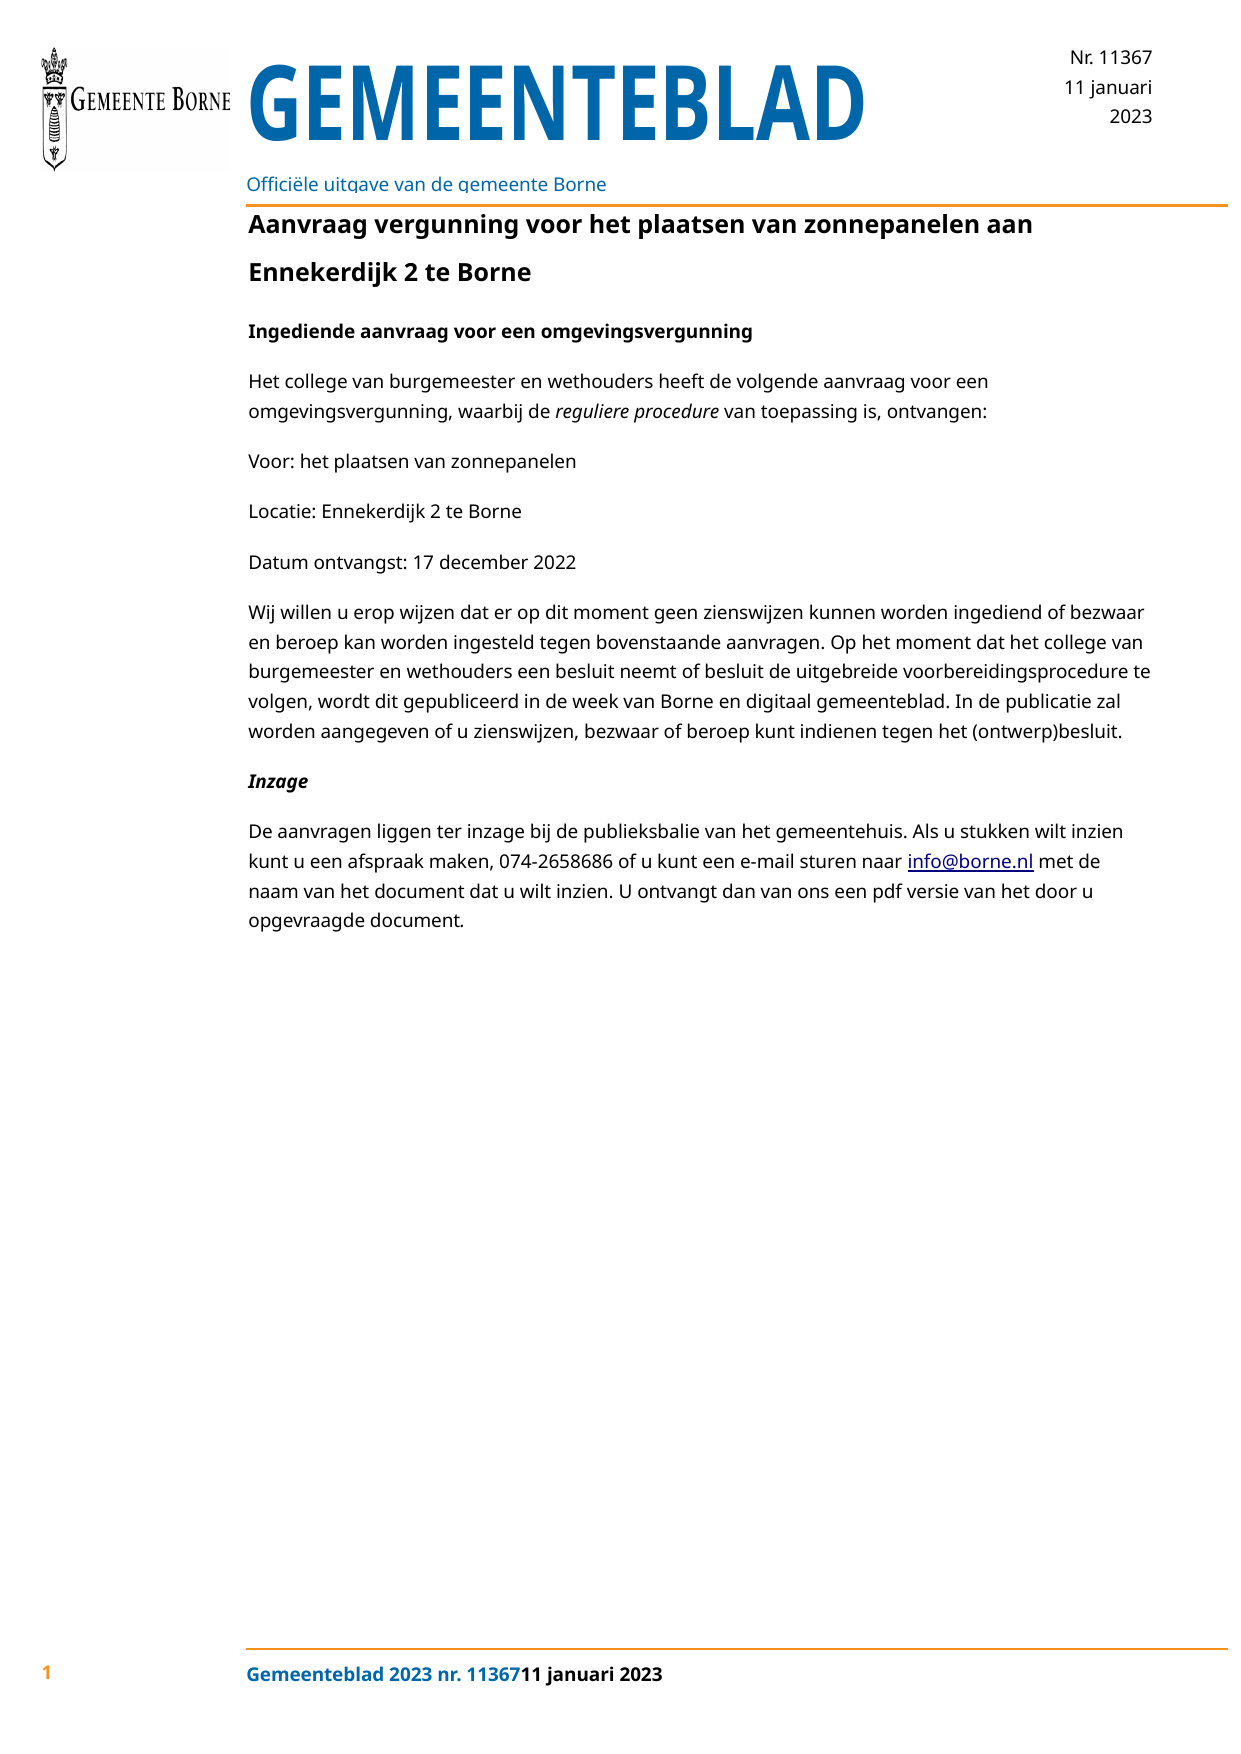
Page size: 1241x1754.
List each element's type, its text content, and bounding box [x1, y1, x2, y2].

text Locatie: Ennekerdijk 2 te Borne [248, 499, 1152, 524]
text Ingediende aanvraag voor een omgevingsvergunning [248, 318, 1152, 344]
text Datum ontvangst: 17 december 2022 [248, 549, 1152, 575]
text Aanvraag vergunning voor het plaatsen van zonnepanelen aan Ennekerdijk 2 te Borne [248, 207, 1152, 288]
text Het college van burgemeester en wethouders heeft de volgende aanvraag voor een omgevingsvergunning, waarbij de reguliere procedure van toepassing is, ontvangen: [248, 368, 1152, 424]
text Inzage [248, 768, 1152, 794]
text De aanvragen liggen ter inzage bij de publieksbalie van het gemeentehuis. Als u stukken wilt inzien kunt u een afspraak maken, 074-2658686 of u kunt een e-mail sturen naar info@borne.nl met de naam van het document dat u wilt inzien. U ontvangt dan van ons een pdf versie van het door u opgevraagde document. [248, 819, 1152, 933]
text Wij willen u erop wijzen dat er op dit moment geen zienswijzen kunnen worden ingediend of bezwaar en beroep kan worden ingesteld tegen bovenstaande aanvragen. Op het moment dat het college van burgemeester en wethouders een besluit neemt of besluit de uitgebreide voorbereidingsprocedure te volgen, wordt dit gepubliceerd in de week van Borne en digitaal gemeenteblad. In de publicatie zal worden aangegeven of u zienswijzen, bezwaar of beroep kunt indienen tegen het (ontwerp)besluit. [248, 599, 1152, 744]
text Voor: het plaatsen van zonnepanelen [248, 448, 1152, 474]
picture [41, 47, 231, 172]
